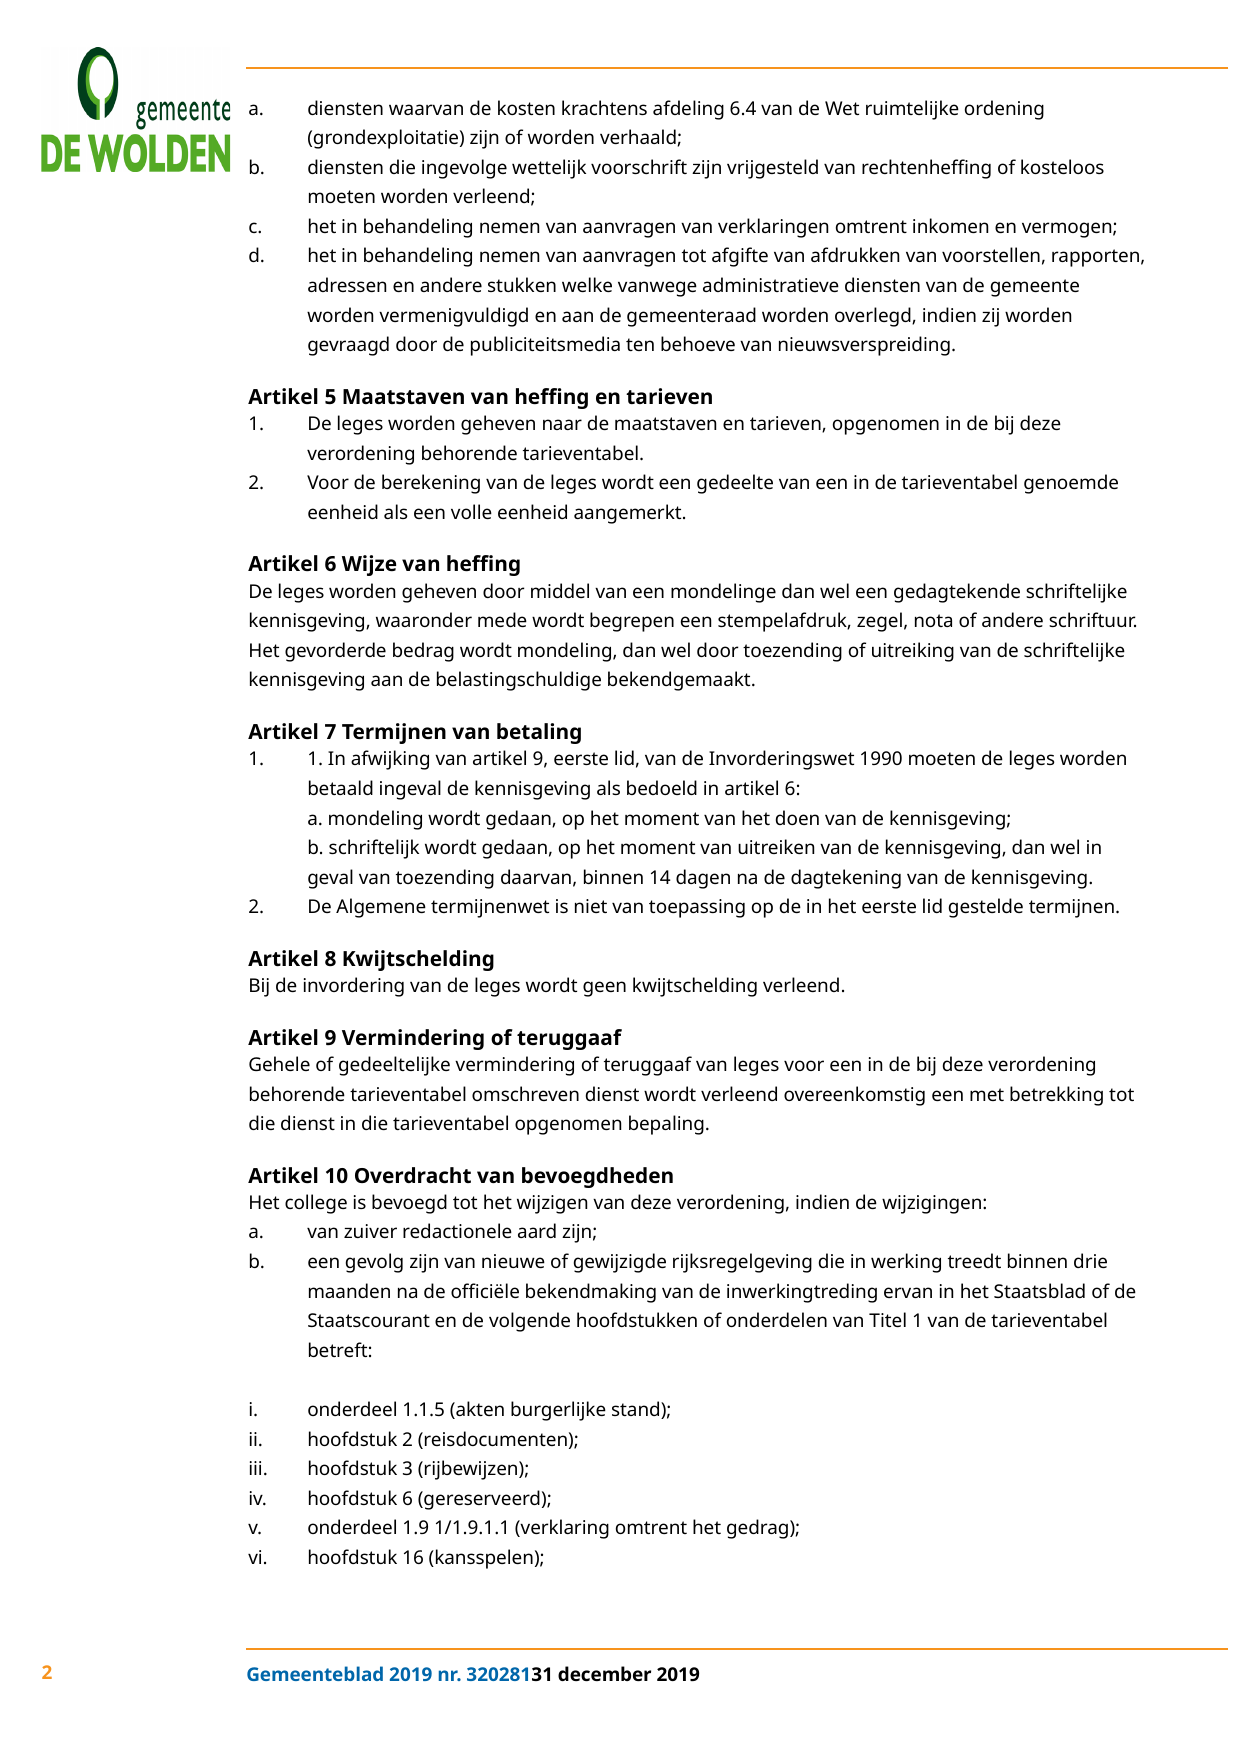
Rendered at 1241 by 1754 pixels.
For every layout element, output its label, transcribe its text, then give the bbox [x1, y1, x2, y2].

list van zuiver redactionele aard zijn; [248, 1219, 1152, 1244]
text Artikel 8 Kwijtschelding [248, 944, 1152, 972]
list De leges worden geheven naar de maatstaven en tarieven, opgenomen in de bij deze verordening behorende tarieventabel. [248, 410, 1152, 466]
list hoofdstuk 6 (gereserveerd); [248, 1485, 1152, 1511]
text Artikel 10 Overdracht van bevoegdheden [248, 1161, 1152, 1189]
list onderdeel 1.9 1/1.9.1.1 (verklaring omtrent het gedrag); [248, 1514, 1152, 1540]
list een gevolg zijn van nieuwe of gewijzigde rijksregelgeving die in werking treedt binnen drie maanden na de officiële bekendmaking van de inwerkingtreding ervan in het Staatsblad of de Staatscourant en de volgende hoofdstukken of onderdelen van Titel 1 van de tarieventabel betreft: [248, 1248, 1152, 1363]
picture [41, 47, 231, 172]
text De leges worden geheven door middel van een mondelinge dan wel een gedagtekende schriftelijke kennisgeving, waaronder mede wordt begrepen een stempelafdruk, zegel, nota of andere schriftuur. Het gevorderde bedrag wordt mondeling, dan wel door toezending of uitreiking van de schriftelijke kennisgeving aan de belastingschuldige bekendgemaakt. [248, 578, 1152, 692]
list 1. In afwijking van artikel 9, eerste lid, van de Invorderingswet 1990 moeten de leges worden betaald ingeval de kennisgeving als bedoeld in artikel 6: [248, 746, 1152, 801]
text Artikel 9 Vermindering of teruggaaf [248, 1023, 1152, 1051]
text Artikel 6 Wijze van heffing [248, 549, 1152, 578]
list onderdeel 1.1.5 (akten burgerlijke stand); [248, 1396, 1152, 1422]
list hoofdstuk 2 (reisdocumenten); [248, 1426, 1152, 1452]
text Artikel 7 Termijnen van betaling [248, 717, 1152, 746]
text Artikel 5 Maatstaven van heffing en tarieven [248, 382, 1152, 410]
list hoofdstuk 3 (rijbewijzen); [248, 1455, 1152, 1481]
list b. schriftelijk wordt gedaan, op het moment van uitreiken van de kennisgeving, dan wel in geval van toezending daarvan, binnen 14 dagen na de dagtekening van de kennisgeving. [248, 834, 1152, 889]
list De Algemene termijnenwet is niet van toepassing op de in het eerste lid gestelde termijnen. [248, 893, 1152, 919]
text Het college is bevoegd tot het wijzigen van deze verordening, indien de wijzigingen: [248, 1189, 1152, 1215]
list het in behandeling nemen van aanvragen tot afgifte van afdrukken van voorstellen, rapporten, adressen en andere stukken welke vanwege administratieve diensten van de gemeente worden vermenigvuldigd en aan de gemeenteraad worden overlegd, indien zij worden gevraagd door de publiciteitsmedia ten behoeve van nieuwsverspreiding. [248, 243, 1152, 357]
list hoofdstuk 16 (kansspelen); [248, 1544, 1152, 1570]
list diensten waarvan de kosten krachtens afdeling 6.4 van de Wet ruimtelijke ordening (grondexploitatie) zijn of worden verhaald; [248, 95, 1152, 150]
list a. mondeling wordt gedaan, op het moment van het doen van de kennisgeving; [248, 805, 1152, 830]
list Voor de berekening van de leges wordt een gedeelte van een in de tarieventabel genoemde eenheid als een volle eenheid aangemerkt. [248, 469, 1152, 525]
text Gehele of gedeeltelijke vermindering of teruggaaf van leges voor een in de bij deze verordening behorende tarieventabel omschreven dienst wordt verleend overeenkomstig een met betrekking tot die dienst in die tarieventabel opgenomen bepaling. [248, 1051, 1152, 1136]
list diensten die ingevolge wettelijk voorschrift zijn vrijgesteld van rechtenheffing of kosteloos moeten worden verleend; [248, 154, 1152, 209]
list het in behandeling nemen van aanvragen van verklaringen omtrent inkomen en vermogen; [248, 213, 1152, 239]
text Bij de invordering van de leges wordt geen kwijtschelding verleend. [248, 972, 1152, 998]
